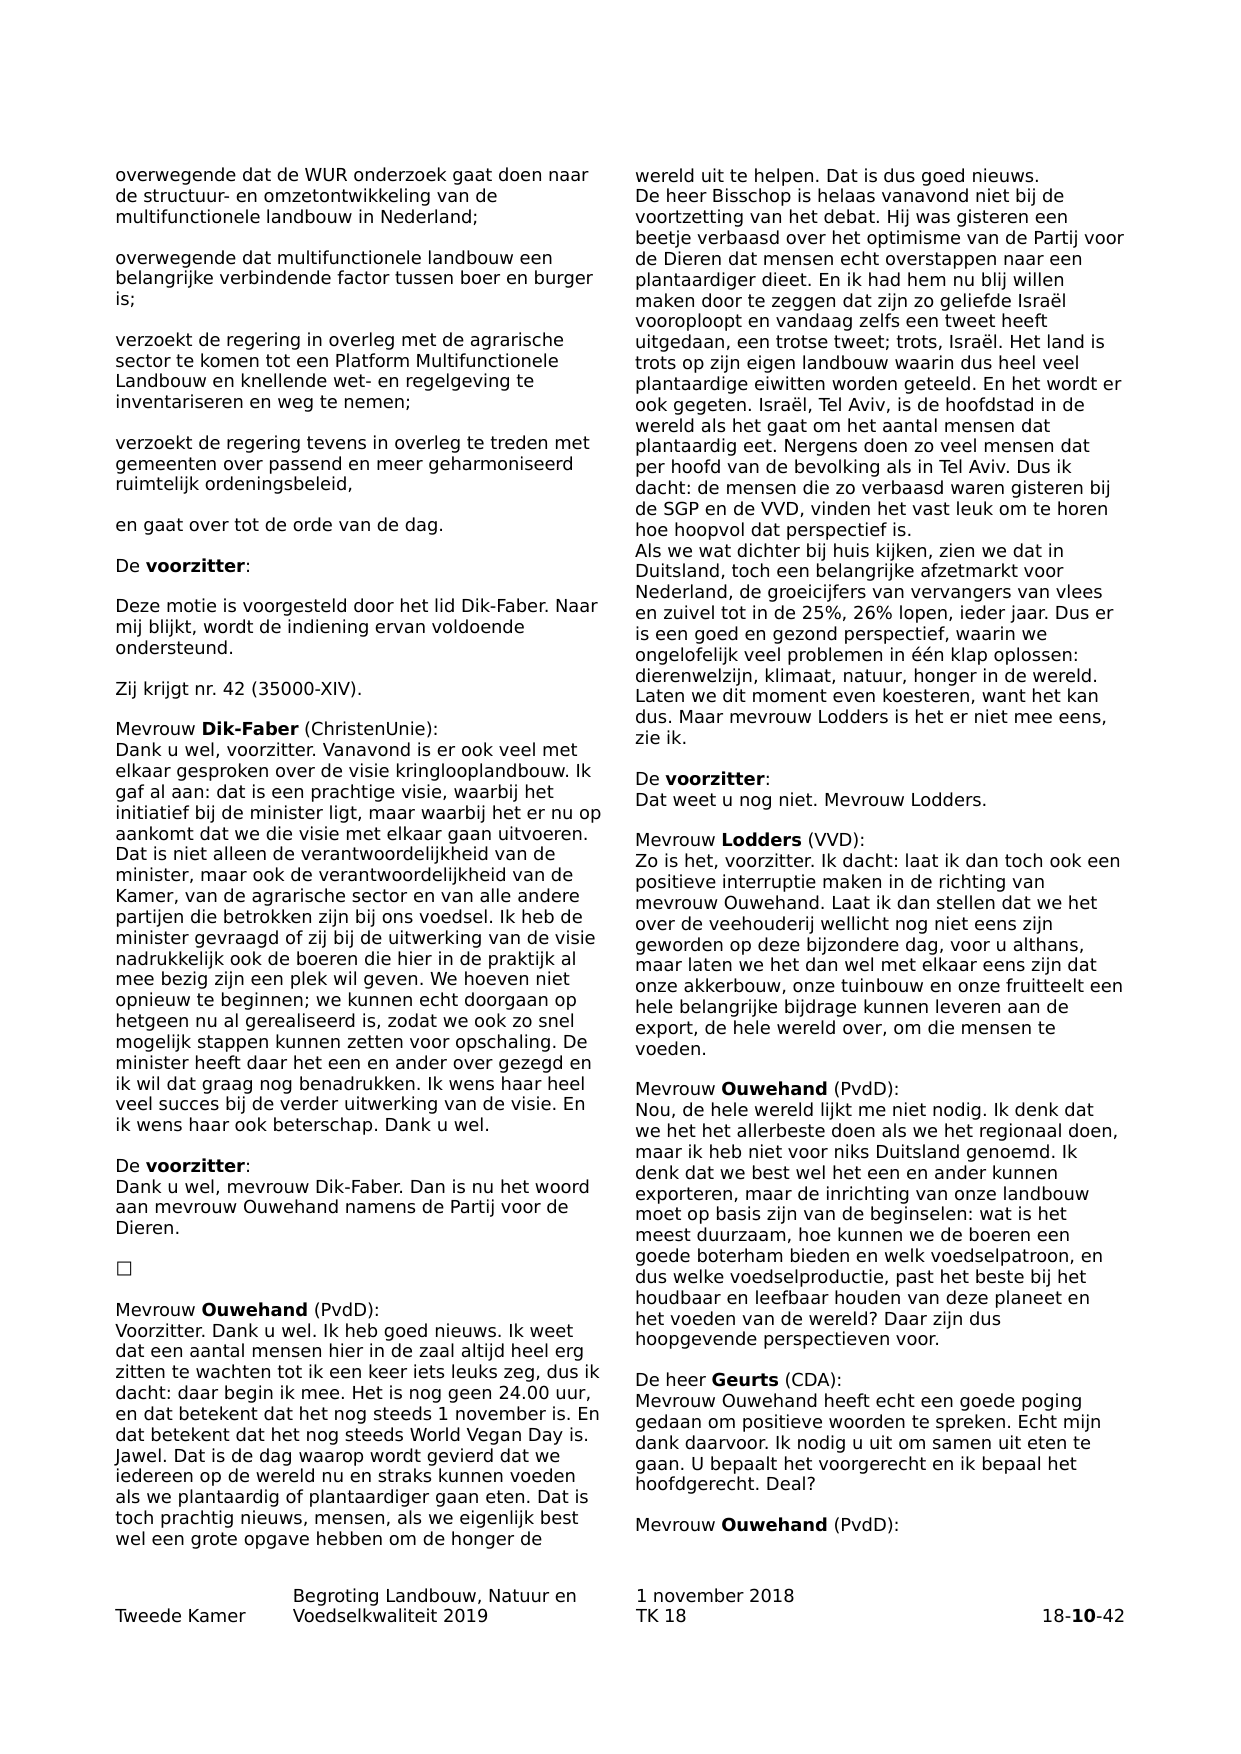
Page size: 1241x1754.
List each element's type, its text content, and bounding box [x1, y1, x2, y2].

text De heer Geurts (CDA): [635, 1370, 1125, 1391]
text De voorzitter: [115, 1156, 605, 1176]
text Dat weet u nog niet. Mevrouw Lodders. [635, 789, 1125, 810]
text Deze motie is voorgesteld door het lid Dik-Faber. Naar mij blijkt, wordt de indiening ervan voldoende ondersteund. [115, 596, 605, 658]
text Mevrouw Ouwehand (PvdD): [635, 1079, 1125, 1100]
text Mevrouw Ouwehand heeft echt een goede poging gedaan om positieve woorden te spreken. Echt mijn dank daarvoor. Ik nodig u uit om samen uit eten te gaan. U bepaalt het voorgerecht en ik bepaal het hoofdgerecht. Deal? [635, 1391, 1125, 1495]
text Zo is het, voorzitter. Ik dacht: laat ik dan toch ook een positieve interruptie maken in de richting van mevrouw Ouwehand. Laat ik dan stellen dat we het over de veehouderij wellicht nog niet eens zijn geworden op deze bijzondere dag, voor u althans, maar laten we het dan wel met elkaar eens zijn dat onze akkerbouw, onze tuinbouw en onze fruitteelt een hele belangrijke bijdrage kunnen leveren aan de export, de hele wereld over, om die mensen te voeden. [635, 851, 1125, 1059]
text Dank u wel, mevrouw Dik-Faber. Dan is nu het woord aan mevrouw Ouwehand namens de Partij voor de Dieren. [115, 1176, 605, 1239]
text De voorzitter: [635, 769, 1125, 789]
text Mevrouw Dik-Faber (ChristenUnie): [115, 719, 605, 740]
text De heer Bisschop is helaas vanavond niet bij de voortzetting van het debat. Hij was gisteren een beetje verbaasd over het optimisme van de Partij voor de Dieren dat mensen echt overstappen naar een plantaardiger dieet. En ik had hem nu blij willen maken door te zeggen dat zijn zo geliefde Israël vooroploopt en vandaag zelfs een tweet heeft uitgedaan, een trotse tweet; trots, Israël. Het land is trots op zijn eigen landbouw waarin dus heel veel plantaardige eiwitten worden geteeld. En het wordt er ook gegeten. Israël, Tel Aviv, is de hoofdstad in de wereld als het gaat om het aantal mensen dat plantaardig eet. Nergens doen zo veel mensen dat per hoofd van de bevolking als in Tel Aviv. Dus ik dacht: de mensen die zo verbaasd waren gisteren bij de SGP en de VVD, vinden het vast leuk om te horen hoe hoopvol dat perspectief is. [635, 186, 1125, 540]
text Mevrouw Ouwehand (PvdD): [635, 1515, 1125, 1536]
text verzoekt de regering tevens in overleg te treden met gemeenten over passend en meer geharmoniseerd ruimtelijk ordeningsbeleid, [115, 433, 605, 495]
text De voorzitter: [115, 556, 605, 576]
text overwegende dat multifunctionele landbouw een belangrijke verbindende factor tussen boer en burger is; [115, 247, 605, 310]
text en gaat over tot de orde van de dag. [115, 515, 605, 536]
text Als we wat dichter bij huis kijken, zien we dat in Duitsland, toch een belangrijke afzetmarkt voor Nederland, de groeicijfers van vervangers van vlees en zuivel tot in de 25%, 26% lopen, ieder jaar. Dus er is een goed en gezond perspectief, waarin we ongelofelijk veel problemen in één klap oplossen: dierenwelzijn, klimaat, natuur, honger in de wereld. Laten we dit moment even koesteren, want het kan dus. Maar mevrouw Lodders is het er niet mee eens, zie ik. [635, 540, 1125, 749]
text overwegende dat de WUR onderzoek gaat doen naar de structuur- en omzetontwikkeling van de multifunctionele landbouw in Nederland; [115, 165, 605, 227]
text Nou, de hele wereld lijkt me niet nodig. Ik denk dat we het het allerbeste doen als we het regionaal doen, maar ik heb niet voor niks Duitsland genoemd. Ik denk dat we best wel het een en ander kunnen exporteren, maar de inrichting van onze landbouw moet op basis zijn van de beginselen: wat is het meest duurzaam, hoe kunnen we de boeren een goede boterham bieden en welk voedselpatroon, en dus welke voedselproductie, past het beste bij het houdbaar en leefbaar houden van deze planeet en het voeden van de wereld? Daar zijn dus hoopgevende perspectieven voor. [635, 1100, 1125, 1350]
text Mevrouw Lodders (VVD): [635, 830, 1125, 851]
text wereld uit te helpen. Dat is dus goed nieuws. [635, 165, 1125, 186]
text verzoekt de regering in overleg met de agrarische sector te komen tot een Platform Multifunctionele Landbouw en knellende wet- en regelgeving te inventariseren en weg te nemen; [115, 330, 605, 413]
text ⬜ [115, 1259, 605, 1280]
text Dank u wel, voorzitter. Vanavond is er ook veel met elkaar gesproken over de visie kringlooplandbouw. Ik gaf al aan: dat is een prachtige visie, waarbij het initiatief bij de minister ligt, maar waarbij het er nu op aankomt dat we die visie met elkaar gaan uitvoeren. Dat is niet alleen de verantwoordelijkheid van de minister, maar ook de verantwoordelijkheid van de Kamer, van de agrarische sector en van alle andere partijen die betrokken zijn bij ons voedsel. Ik heb de minister gevraagd of zij bij de uitwerking van de visie nadrukkelijk ook de boeren die hier in de praktijk al mee bezig zijn een plek wil geven. We hoeven niet opnieuw te beginnen; we kunnen echt doorgaan op hetgeen nu al gerealiseerd is, zodat we ook zo snel mogelijk stappen kunnen zetten voor opschaling. De minister heeft daar het een en ander over gezegd en ik wil dat graag nog benadrukken. Ik wens haar heel veel succes bij de verder uitwerking van de visie. En ik wens haar ook beterschap. Dank u wel. [115, 740, 605, 1136]
text Zij krijgt nr. 42 (35000-XIV). [115, 678, 605, 699]
text Mevrouw Ouwehand (PvdD): [115, 1300, 605, 1320]
text Voorzitter. Dank u wel. Ik heb goed nieuws. Ik weet dat een aantal mensen hier in de zaal altijd heel erg zitten te wachten tot ik een keer iets leuks zeg, dus ik dacht: daar begin ik mee. Het is nog geen 24.00 uur, en dat betekent dat het nog steeds 1 november is. En dat betekent dat het nog steeds World Vegan Day is. Jawel. Dat is de dag waarop wordt gevierd dat we iedereen op de wereld nu en straks kunnen voeden als we plantaardig of plantaardiger gaan eten. Dat is toch prachtig nieuws, mensen, als we eigenlijk best wel een grote opgave hebben om de honger de [115, 1320, 605, 1549]
